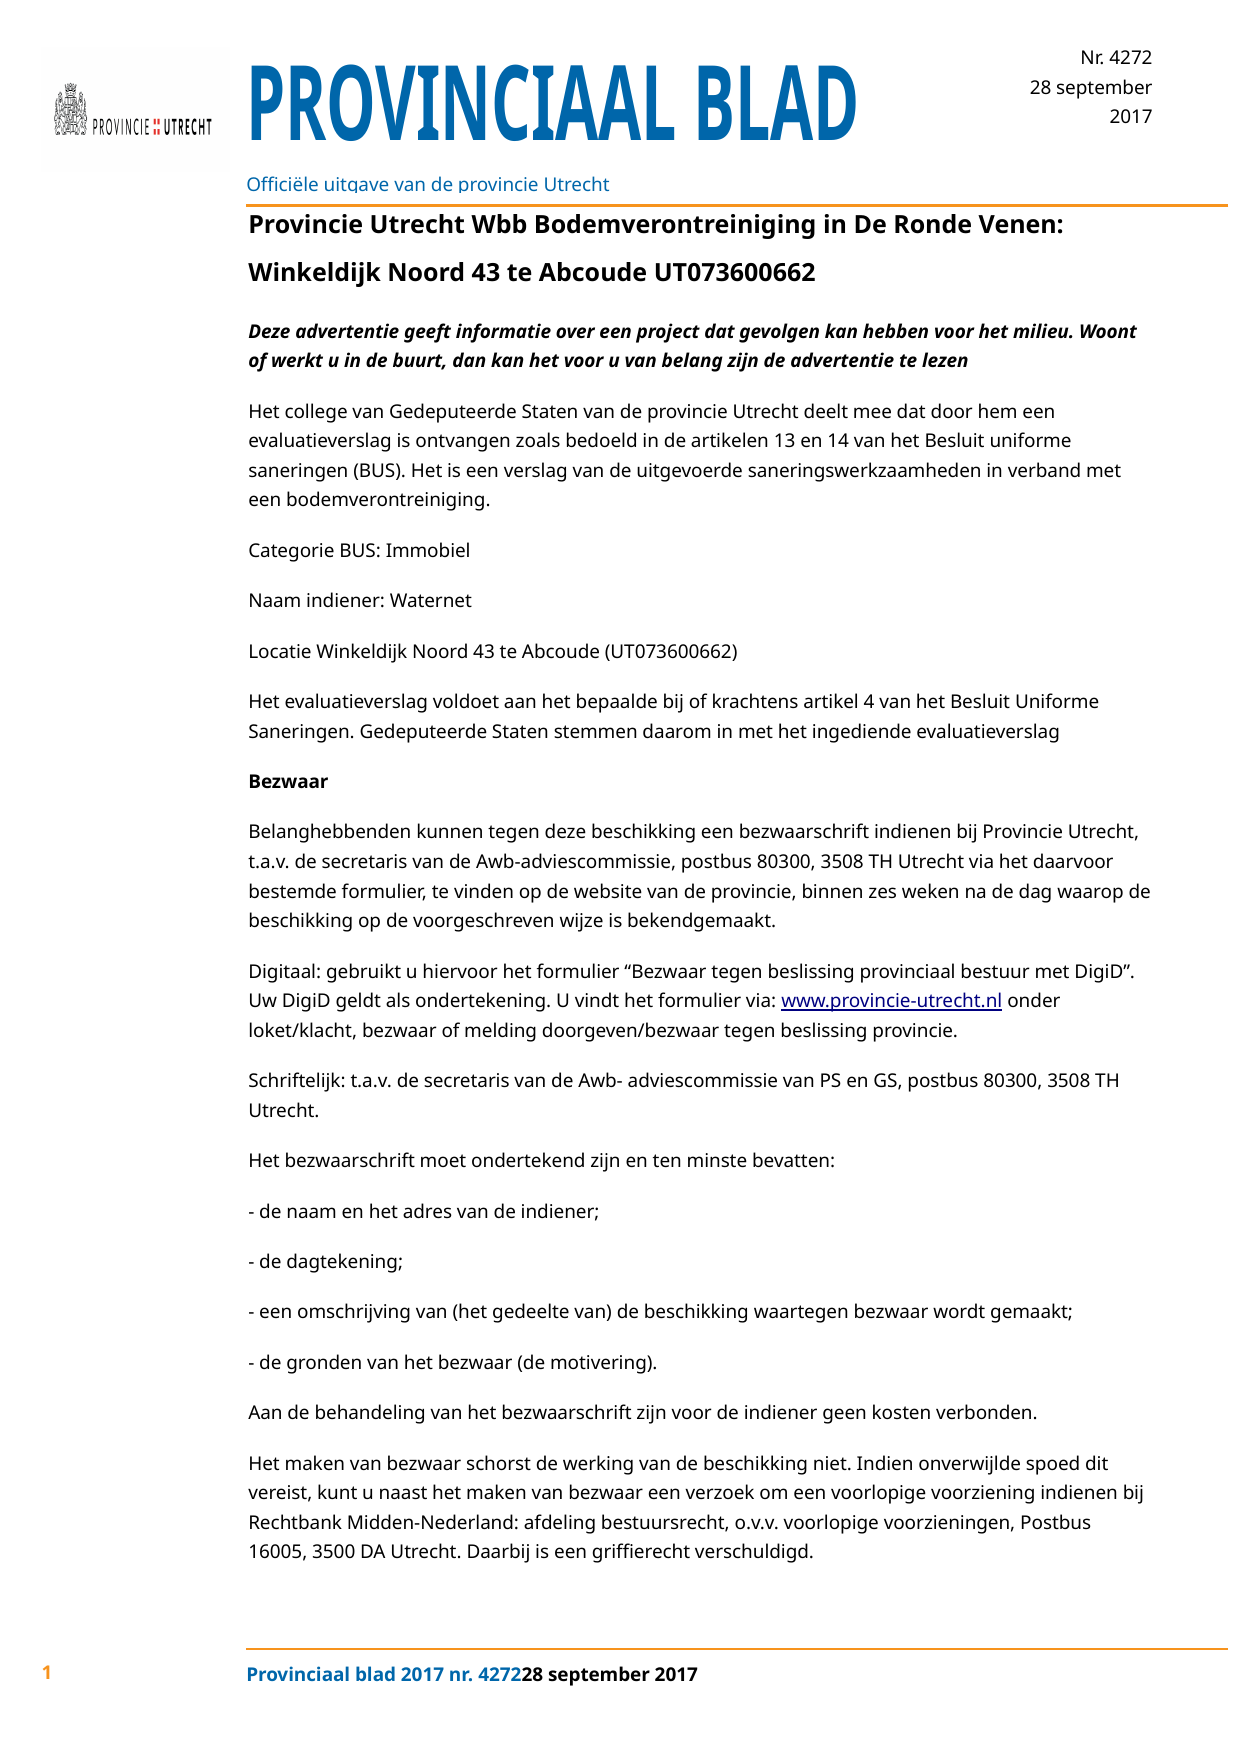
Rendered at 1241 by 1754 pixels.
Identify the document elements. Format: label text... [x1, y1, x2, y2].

text Aan de behandeling van het bezwaarschrift zijn voor de indiener geen kosten verbonden. [248, 1399, 1152, 1425]
text Naam indiener: Waternet [248, 587, 1152, 613]
text - een omschrijving van (het gedeelte van) de beschikking waartegen bezwaar wordt gemaakt; [248, 1299, 1152, 1324]
text Digitaal: gebruikt u hiervoor het formulier “Bezwaar tegen beslissing provinciaal bestuur met DigiD”. Uw DigiD geldt als ondertekening. U vindt het formulier via: www.provincie-utrecht.nl onder loket/klacht, bezwaar of melding doorgeven/bezwaar tegen beslissing provincie. [248, 958, 1152, 1043]
text Bezwaar [248, 768, 1152, 794]
text Het bezwaarschrift moet ondertekend zijn en ten minste bevatten: [248, 1147, 1152, 1173]
text Het maken van bezwaar schorst de werking van de beschikking niet. Indien onverwijlde spoed dit vereist, kunt u naast het maken van bezwaar een verzoek om een voorlopige voorziening indienen bij Rechtbank Midden-Nederland: afdeling bestuursrecht, o.v.v. voorlopige voorzieningen, Postbus 16005, 3500 DA Utrecht. Daarbij is een griffierecht verschuldigd. [248, 1450, 1152, 1564]
text Locatie Winkeldijk Noord 43 te Abcoude (UT073600662) [248, 638, 1152, 664]
text Deze advertentie geeft informatie over een project dat gevolgen kan hebben voor het milieu. Woont of werkt u in de buurt, dan kan het voor u van belang zijn de advertentie te lezen [248, 318, 1152, 373]
text - de naam en het adres van de indiener; [248, 1198, 1152, 1224]
picture [41, 47, 231, 172]
text Het evaluatieverslag voldoet aan het bepaalde bij of krachtens artikel 4 van het Besluit Uniforme Saneringen. Gedeputeerde Staten stemmen daarom in met het ingediende evaluatieverslag [248, 688, 1152, 744]
text - de dagtekening; [248, 1248, 1152, 1274]
text Het college van Gedeputeerde Staten van de provincie Utrecht deelt mee dat door hem een evaluatieverslag is ontvangen zoals bedoeld in de artikelen 13 en 14 van het Besluit uniforme saneringen (BUS). Het is een verslag van de uitgevoerde saneringswerkzaamheden in verband met een bodemverontreiniging. [248, 398, 1152, 512]
text Schriftelijk: t.a.v. de secretaris van de Awb- adviescommissie van PS en GS, postbus 80300, 3508 TH Utrecht. [248, 1067, 1152, 1123]
text - de gronden van het bezwaar (de motivering). [248, 1349, 1152, 1375]
text Categorie BUS: Immobiel [248, 537, 1152, 563]
text Belanghebbenden kunnen tegen deze beschikking een bezwaarschrift indienen bij Provincie Utrecht, t.a.v. de secretaris van de Awb-adviescommissie, postbus 80300, 3508 TH Utrecht via het daarvoor bestemde formulier, te vinden op de website van de provincie, binnen zes weken na de dag waarop de beschikking op de voorgeschreven wijze is bekendgemaakt. [248, 819, 1152, 933]
text Provincie Utrecht Wbb Bodemverontreiniging in De Ronde Venen: Winkeldijk Noord 43 te Abcoude UT073600662 [248, 207, 1152, 288]
